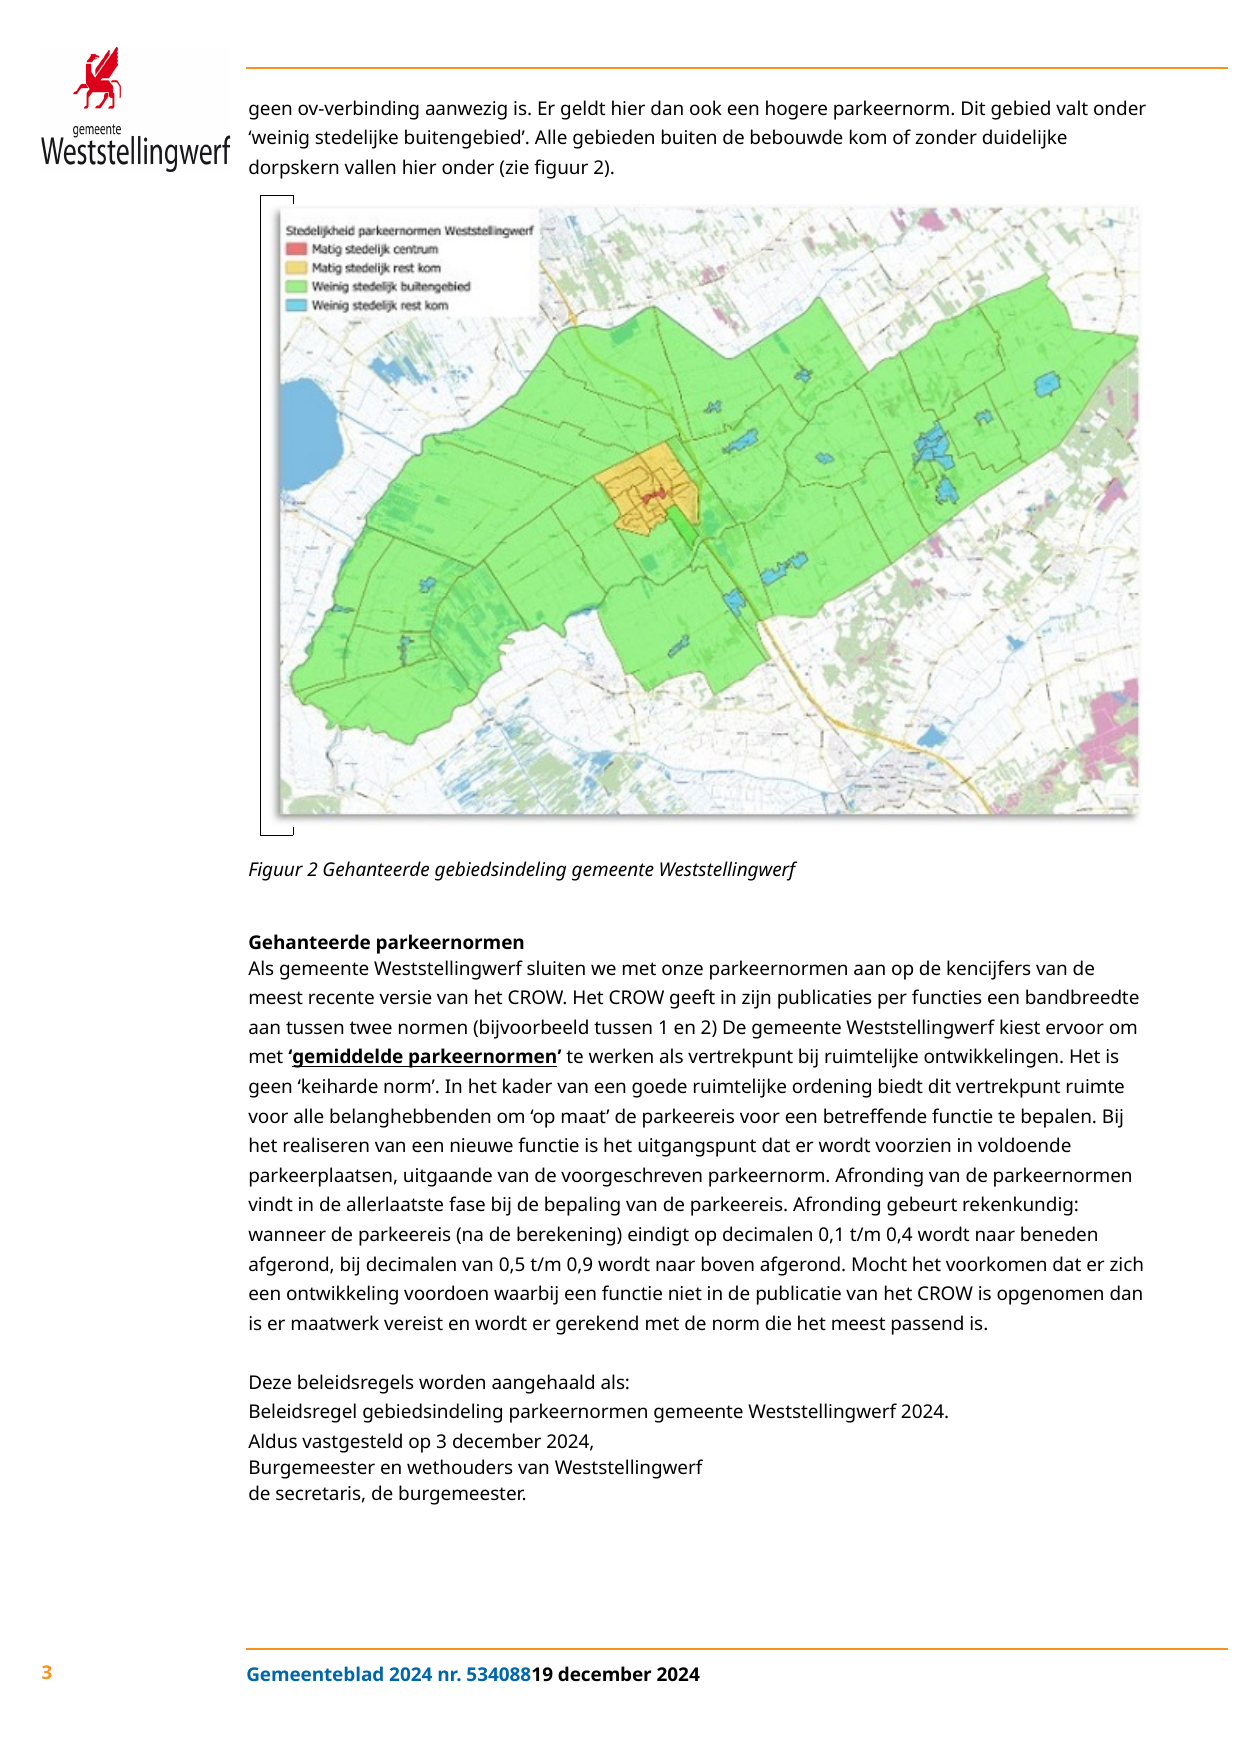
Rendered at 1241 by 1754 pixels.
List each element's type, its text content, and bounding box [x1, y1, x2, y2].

picture [268, 204, 1143, 827]
text Gehanteerde parkeernormen [248, 929, 1152, 955]
text geen ov-verbinding aanwezig is. Er geldt hier dan ook een hogere parkeernorm. Dit gebied valt onder ‘weinig stedelijke buitengebied’. Alle gebieden buiten de bebouwde kom of zonder duidelijke dorpskern vallen hier onder (zie figuur 2). [248, 95, 1152, 180]
text Beleidsregel gebiedsindeling parkeernormen gemeente Weststellingwerf 2024. [248, 1399, 1152, 1424]
picture [41, 47, 231, 172]
text Figuur 2 Gehanteerde gebiedsindeling gemeente Weststellingwerf [248, 857, 1152, 882]
text de secretaris, de burgemeester. [248, 1480, 1152, 1506]
text Deze beleidsregels worden aangehaald als: [248, 1369, 1152, 1395]
text Burgemeester en wethouders van Weststellingwerf [248, 1454, 1152, 1480]
text Als gemeente Weststellingwerf sluiten we met onze parkeernormen aan op de kencijfers van de meest recente versie van het CROW. Het CROW geeft in zijn publicaties per functies een bandbreedte aan tussen twee normen (bijvoorbeeld tussen 1 en 2) De gemeente Weststellingwerf kiest ervoor om met ‘gemiddelde parkeernormen’ te werken als vertrekpunt bij ruimtelijke ontwikkelingen. Het is geen ‘keiharde norm’. In het kader van een goede ruimtelijke ordening biedt dit vertrekpunt ruimte voor alle belanghebbenden om ‘op maat’ de parkeereis voor een betreffende functie te bepalen. Bij het realiseren van een nieuwe functie is het uitgangspunt dat er wordt voorzien in voldoende parkeerplaatsen, uitgaande van de voorgeschreven parkeernorm. Afronding van de parkeernormen vindt in de allerlaatste fase bij de bepaling van de parkeereis. Afronding gebeurt rekenkundig: wanneer de parkeereis (na de berekening) eindigt op decimalen 0,1 t/m 0,4 wordt naar beneden afgerond, bij decimalen van 0,5 t/m 0,9 wordt naar boven afgerond. Mocht het voorkomen dat er zich een ontwikkeling voordoen waarbij een functie niet in de publicatie van het CROW is opgenomen dan is er maatwerk vereist en wordt er gerekend met de norm die het meest passend is. [248, 955, 1152, 1336]
text Aldus vastgesteld op 3 december 2024, [248, 1428, 1152, 1454]
